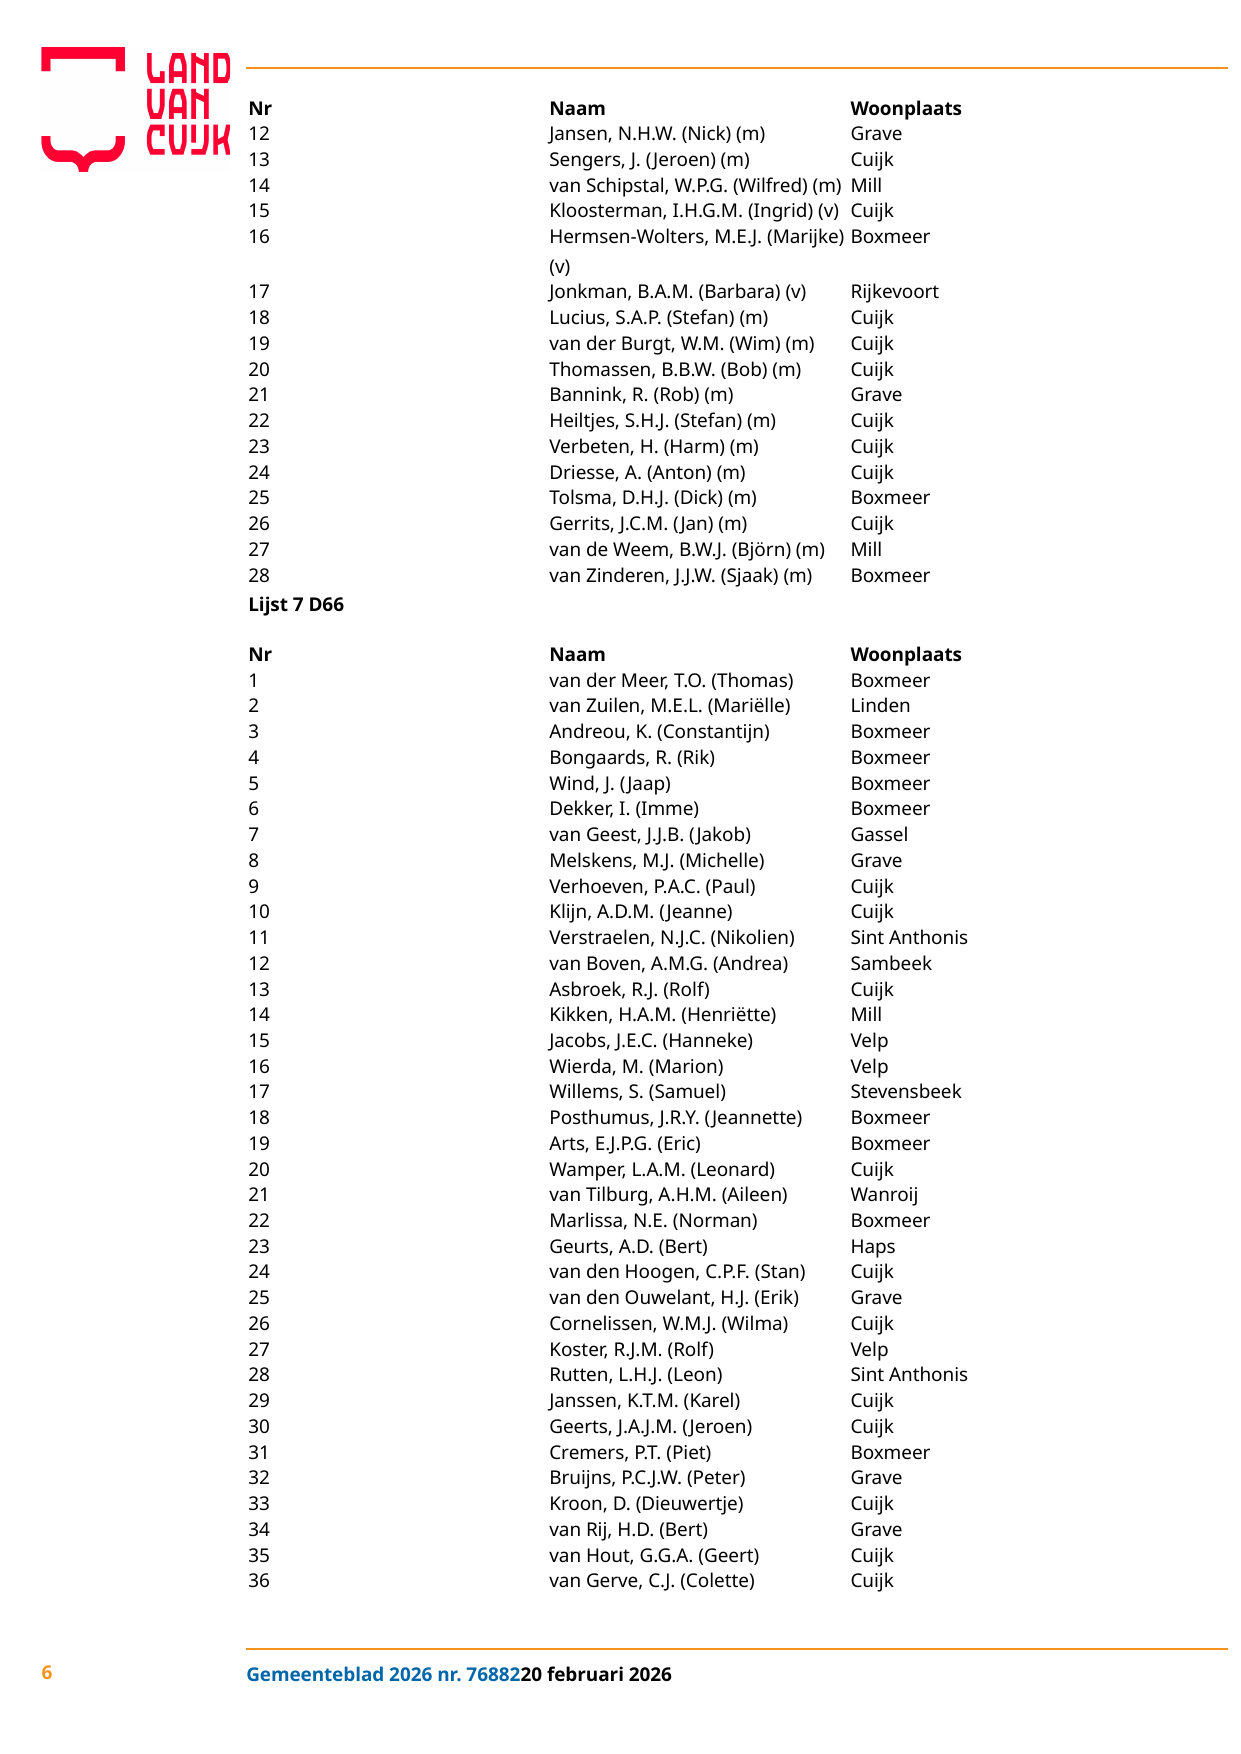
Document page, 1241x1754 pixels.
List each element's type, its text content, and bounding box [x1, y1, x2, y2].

table_cell Thomassen, B.B.W. (Bob) (m) [549, 356, 850, 382]
table_cell 35 [248, 1542, 549, 1567]
table_cell Boxmeer [850, 562, 1152, 587]
table_cell Kroon, D. (Dieuwertje) [549, 1490, 850, 1516]
table_cell Wind, J. (Jaap) [549, 770, 850, 796]
table_cell Boxmeer [850, 1207, 1152, 1233]
table_cell Cuijk [850, 408, 1152, 433]
table_cell Geurts, A.D. (Bert) [549, 1233, 850, 1259]
table_cell Grave [850, 382, 1152, 407]
table_cell Sengers, J. (Jeroen) (m) [549, 146, 850, 172]
table_cell Cuijk [850, 1568, 1152, 1593]
table_cell Boxmeer [850, 719, 1152, 744]
table_cell Cremers, P.T. (Piet) [549, 1439, 850, 1464]
table_cell 32 [248, 1465, 549, 1490]
table_cell 31 [248, 1439, 549, 1464]
table_cell 11 [248, 924, 549, 950]
table_cell Cuijk [850, 305, 1152, 330]
table_cell Bongaards, R. (Rik) [549, 744, 850, 770]
table_cell Boxmeer [850, 1439, 1152, 1464]
table_cell 9 [248, 873, 549, 898]
table_cell Asbroek, R.J. (Rolf) [549, 976, 850, 1001]
table_cell Haps [850, 1233, 1152, 1259]
table_cell Boxmeer [850, 744, 1152, 770]
table_cell 21 [248, 382, 549, 407]
table_cell 17 [248, 1079, 549, 1104]
table_cell 15 [248, 198, 549, 223]
table_cell Wamper, L.A.M. (Leonard) [549, 1156, 850, 1182]
table_cell van Hout, G.G.A. (Geert) [549, 1542, 850, 1567]
table_cell 29 [248, 1388, 549, 1413]
table_header Naam [549, 641, 850, 667]
table_cell Cuijk [850, 1413, 1152, 1439]
table_cell van Zuilen, M.E.L. (Mariëlle) [549, 693, 850, 718]
table_cell Driesse, A. (Anton) (m) [549, 459, 850, 484]
table_cell 25 [248, 1285, 549, 1310]
table_cell 34 [248, 1516, 549, 1542]
table_cell Boxmeer [850, 1130, 1152, 1156]
table_cell Koster, R.J.M. (Rolf) [549, 1336, 850, 1362]
table_cell van Tilburg, A.H.M. (Aileen) [549, 1182, 850, 1207]
table_cell Cuijk [850, 1259, 1152, 1284]
table_cell 13 [248, 146, 549, 172]
table_cell Geerts, J.A.J.M. (Jeroen) [549, 1413, 850, 1439]
table_cell Mill [850, 536, 1152, 562]
table_cell 22 [248, 1207, 549, 1233]
table_cell van der Meer, T.O. (Thomas) [549, 667, 850, 693]
table_cell Grave [850, 1285, 1152, 1310]
table_cell 4 [248, 744, 549, 770]
table_header Nr [248, 95, 549, 121]
table_cell Posthumus, J.R.Y. (Jeannette) [549, 1104, 850, 1130]
table_cell 23 [248, 1233, 549, 1259]
table_cell van Schipstal, W.P.G. (Wilfred) (m) [549, 172, 850, 198]
table_cell Grave [850, 847, 1152, 873]
table_cell van Boven, A.M.G. (Andrea) [549, 950, 850, 976]
table_cell 12 [248, 950, 549, 976]
table_cell 27 [248, 1336, 549, 1362]
table_cell Boxmeer [850, 770, 1152, 796]
table_cell Cuijk [850, 899, 1152, 924]
table_cell Cuijk [850, 356, 1152, 382]
table_cell Andreou, K. (Constantijn) [549, 719, 850, 744]
table_cell 1 [248, 667, 549, 693]
table_cell Marlissa, N.E. (Norman) [549, 1207, 850, 1233]
table_cell Velp [850, 1027, 1152, 1053]
table_header Nr [248, 641, 549, 667]
table_cell van Zinderen, J.J.W. (Sjaak) (m) [549, 562, 850, 587]
table_cell Lucius, S.A.P. (Stefan) (m) [549, 305, 850, 330]
table_cell 12 [248, 121, 549, 146]
table_cell Wierda, M. (Marion) [549, 1053, 850, 1079]
table_cell 22 [248, 408, 549, 433]
table_cell van der Burgt, W.M. (Wim) (m) [549, 330, 850, 356]
table_cell Cuijk [850, 1156, 1152, 1182]
table_header Woonplaats [850, 641, 1152, 667]
table_cell 18 [248, 305, 549, 330]
table_cell 13 [248, 976, 549, 1001]
table_cell 26 [248, 510, 549, 536]
table_cell 21 [248, 1182, 549, 1207]
table_cell van de Weem, B.W.J. (Björn) (m) [549, 536, 850, 562]
table_cell 7 [248, 821, 549, 847]
table_cell Cuijk [850, 198, 1152, 223]
table_cell Cuijk [850, 1310, 1152, 1336]
table_cell Grave [850, 1465, 1152, 1490]
table_cell Boxmeer [850, 1104, 1152, 1130]
table_cell 17 [248, 279, 549, 304]
table_cell Grave [850, 121, 1152, 146]
table_cell 33 [248, 1490, 549, 1516]
table_cell 24 [248, 1259, 549, 1284]
table_cell 25 [248, 485, 549, 510]
table_cell Stevensbeek [850, 1079, 1152, 1104]
table_cell Linden [850, 693, 1152, 718]
table_cell 14 [248, 172, 549, 198]
table_cell Cuijk [850, 1542, 1152, 1567]
table_cell Cuijk [850, 873, 1152, 898]
table_cell Grave [850, 1516, 1152, 1542]
table_cell 36 [248, 1568, 549, 1593]
table_cell Verbeten, H. (Harm) (m) [549, 433, 850, 459]
table_cell Dekker, I. (Imme) [549, 796, 850, 821]
table_cell Cuijk [850, 1388, 1152, 1413]
table_cell Rutten, L.H.J. (Leon) [549, 1362, 850, 1387]
table_cell 18 [248, 1104, 549, 1130]
table_cell Janssen, K.T.M. (Karel) [549, 1388, 850, 1413]
table_cell Klijn, A.D.M. (Jeanne) [549, 899, 850, 924]
table_cell 27 [248, 536, 549, 562]
table_cell 19 [248, 1130, 549, 1156]
table_cell 16 [248, 224, 549, 279]
table_cell Kikken, H.A.M. (Henriëtte) [549, 1001, 850, 1027]
table_cell Wanroij [850, 1182, 1152, 1207]
table_cell Cuijk [850, 510, 1152, 536]
table_cell 8 [248, 847, 549, 873]
table_cell Rijkevoort [850, 279, 1152, 304]
table_cell Jonkman, B.A.M. (Barbara) (v) [549, 279, 850, 304]
table_cell Cornelissen, W.M.J. (Wilma) [549, 1310, 850, 1336]
table_cell 28 [248, 562, 549, 587]
table_cell 20 [248, 1156, 549, 1182]
table_cell 2 [248, 693, 549, 718]
table_cell Boxmeer [850, 224, 1152, 279]
table_cell Verstraelen, N.J.C. (Nikolien) [549, 924, 850, 950]
text Lijst 7 D66 [248, 591, 1152, 616]
table_cell Sint Anthonis [850, 924, 1152, 950]
table_cell 3 [248, 719, 549, 744]
table_cell Kloosterman, I.H.G.M. (Ingrid) (v) [549, 198, 850, 223]
table_cell 28 [248, 1362, 549, 1387]
table_cell Sambeek [850, 950, 1152, 976]
table_cell Mill [850, 1001, 1152, 1027]
table_cell Gassel [850, 821, 1152, 847]
table_cell 16 [248, 1053, 549, 1079]
table_cell 20 [248, 356, 549, 382]
table_cell van Geest, J.J.B. (Jakob) [549, 821, 850, 847]
table_cell 6 [248, 796, 549, 821]
table_cell van den Ouwelant, H.J. (Erik) [549, 1285, 850, 1310]
table_cell 5 [248, 770, 549, 796]
table_cell Verhoeven, P.A.C. (Paul) [549, 873, 850, 898]
table_cell Cuijk [850, 330, 1152, 356]
table_cell 15 [248, 1027, 549, 1053]
picture [41, 47, 231, 172]
table_cell Bannink, R. (Rob) (m) [549, 382, 850, 407]
table_cell Boxmeer [850, 485, 1152, 510]
table_cell Velp [850, 1336, 1152, 1362]
table_cell Willems, S. (Samuel) [549, 1079, 850, 1104]
table_cell Velp [850, 1053, 1152, 1079]
table_cell Boxmeer [850, 667, 1152, 693]
table_cell Bruijns, P.C.J.W. (Peter) [549, 1465, 850, 1490]
table_cell Tolsma, D.H.J. (Dick) (m) [549, 485, 850, 510]
table_cell 10 [248, 899, 549, 924]
table_cell 24 [248, 459, 549, 484]
table_cell Cuijk [850, 976, 1152, 1001]
table_cell Boxmeer [850, 796, 1152, 821]
table_cell Jacobs, J.E.C. (Hanneke) [549, 1027, 850, 1053]
table_cell 23 [248, 433, 549, 459]
table_header Woonplaats [850, 95, 1152, 121]
table_cell Sint Anthonis [850, 1362, 1152, 1387]
table_cell Cuijk [850, 459, 1152, 484]
table_cell 19 [248, 330, 549, 356]
table_cell van Rij, H.D. (Bert) [549, 1516, 850, 1542]
table_cell Cuijk [850, 433, 1152, 459]
table_cell van den Hoogen, C.P.F. (Stan) [549, 1259, 850, 1284]
table_cell Hermsen-Wolters, M.E.J. (Marijke) (v) [549, 224, 850, 279]
table_header Naam [549, 95, 850, 121]
table_cell Heiltjes, S.H.J. (Stefan) (m) [549, 408, 850, 433]
table_cell van Gerve, C.J. (Colette) [549, 1568, 850, 1593]
table_cell Arts, E.J.P.G. (Eric) [549, 1130, 850, 1156]
table_cell 26 [248, 1310, 549, 1336]
table_cell Jansen, N.H.W. (Nick) (m) [549, 121, 850, 146]
table_cell Cuijk [850, 146, 1152, 172]
table_cell 30 [248, 1413, 549, 1439]
table_cell 14 [248, 1001, 549, 1027]
table_cell Mill [850, 172, 1152, 198]
table_cell Gerrits, J.C.M. (Jan) (m) [549, 510, 850, 536]
table_cell Cuijk [850, 1490, 1152, 1516]
table_cell Melskens, M.J. (Michelle) [549, 847, 850, 873]
